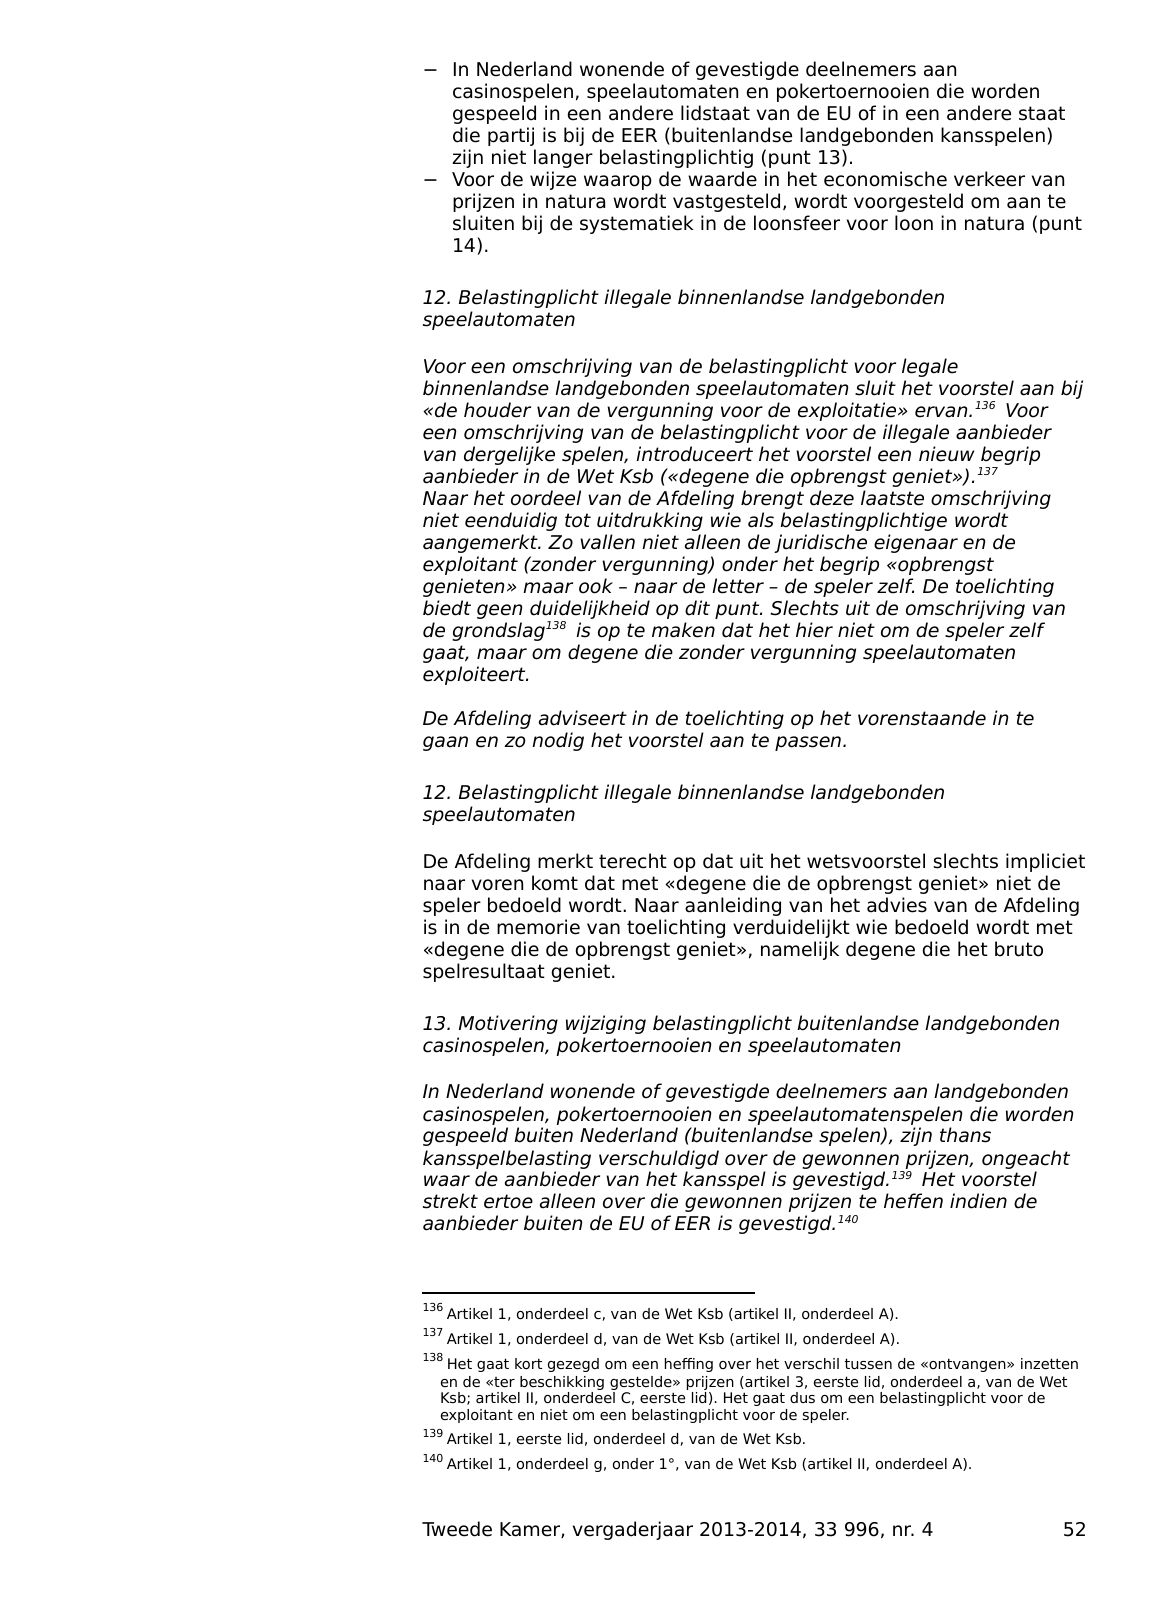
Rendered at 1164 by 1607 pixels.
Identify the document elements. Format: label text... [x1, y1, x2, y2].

text Voor een omschrijving van de belastingplicht voor legale binnenlandse landgebonden speelautomaten sluit het voorstel aan bij «de houder van de vergunning voor de exploitatie» ervan. Voor een omschrijving van de belastingplicht voor de illegale aanbieder van dergelijke spelen, introduceert het voorstel een nieuw begrip aanbieder in de Wet Ksb («degene die opbrengst geniet»). [422, 356, 1087, 488]
text De Afdeling adviseert in de toelichting op het vorenstaande in te gaan en zo nodig het voorstel aan te passen. [422, 708, 1087, 752]
text Het gaat kort gezegd om een heffing over het verschil tussen de «ontvangen» inzetten en de «ter beschikking gestelde» prijzen (artikel 3, eerste lid, onderdeel a, van de Wet Ksb; artikel II, onderdeel C, eerste lid). Het gaat dus om een belastingplicht voor de exploitant en niet om een belastingplicht voor de speler. [422, 1352, 1087, 1424]
text Artikel 1, onderdeel d, van de Wet Ksb (artikel II, onderdeel A). [422, 1327, 1087, 1349]
text In Nederland wonende of gevestigde deelnemers aan landgebonden casinospelen, pokertoernooien en speelautomatenspelen die worden gespeeld buiten Nederland (buitenlandse spelen), zijn thans kansspelbelasting verschuldigd over de gewonnen prijzen, ongeacht waar de aanbieder van het kansspel is gevestigd. Het voorstel strekt ertoe alleen over die gewonnen prijzen te heffen indien de aanbieder buiten de EU of EER is gevestigd. [422, 1081, 1087, 1235]
text Naar het oordeel van de Afdeling brengt deze laatste omschrijving niet eenduidig tot uitdrukking wie als belastingplichtige wordt aangemerkt. Zo vallen niet alleen de juridische eigenaar en de exploitant (zonder vergunning) onder het begrip «opbrengst genieten» maar ook – naar de letter – de speler zelf. De toelichting biedt geen duidelijkheid op dit punt. Slechts uit de omschrijving van de grondslag is op te maken dat het hier niet om de speler zelf gaat, maar om degene die zonder vergunning speelautomaten exploiteert. [422, 488, 1087, 686]
text − Voor de wijze waarop de waarde in het economische verkeer van prijzen in natura wordt vastgesteld, wordt voorgesteld om aan te sluiten bij de systematiek in de loonsfeer voor loon in natura (punt 14). [422, 169, 1087, 257]
text Artikel 1, eerste lid, onderdeel d, van de Wet Ksb. [422, 1427, 1087, 1449]
subtitle 12. Belastingplicht illegale binnenlandse landgebonden speelautomaten [422, 782, 1087, 826]
text De Afdeling merkt terecht op dat uit het wetsvoorstel slechts impliciet naar voren komt dat met «degene die de opbrengst geniet» niet de speler bedoeld wordt. Naar aanleiding van het advies van de Afdeling is in de memorie van toelichting verduidelijkt wie bedoeld wordt met «degene die de opbrengst geniet», namelijk degene die het bruto spelresultaat geniet. [422, 851, 1087, 982]
subtitle 12. Belastingplicht illegale binnenlandse landgebonden speelautomaten [422, 287, 1087, 331]
text Artikel 1, onderdeel g, onder 1°, van de Wet Ksb (artikel II, onderdeel A). [422, 1452, 1087, 1474]
text Artikel 1, onderdeel c, van de Wet Ksb (artikel II, onderdeel A). [422, 1302, 1087, 1324]
subtitle 13. Motivering wijziging belastingplicht buitenlandse landgebonden casinospelen, pokertoernooien en speelautomaten [422, 1012, 1087, 1056]
text − In Nederland wonende of gevestigde deelnemers aan casinospelen, speelautomaten en pokertoernooien die worden gespeeld in een andere lidstaat van de EU of in een andere staat die partij is bij de EER (buitenlandse landgebonden kansspelen) zijn niet langer belastingplichtig (punt 13). [422, 59, 1087, 169]
